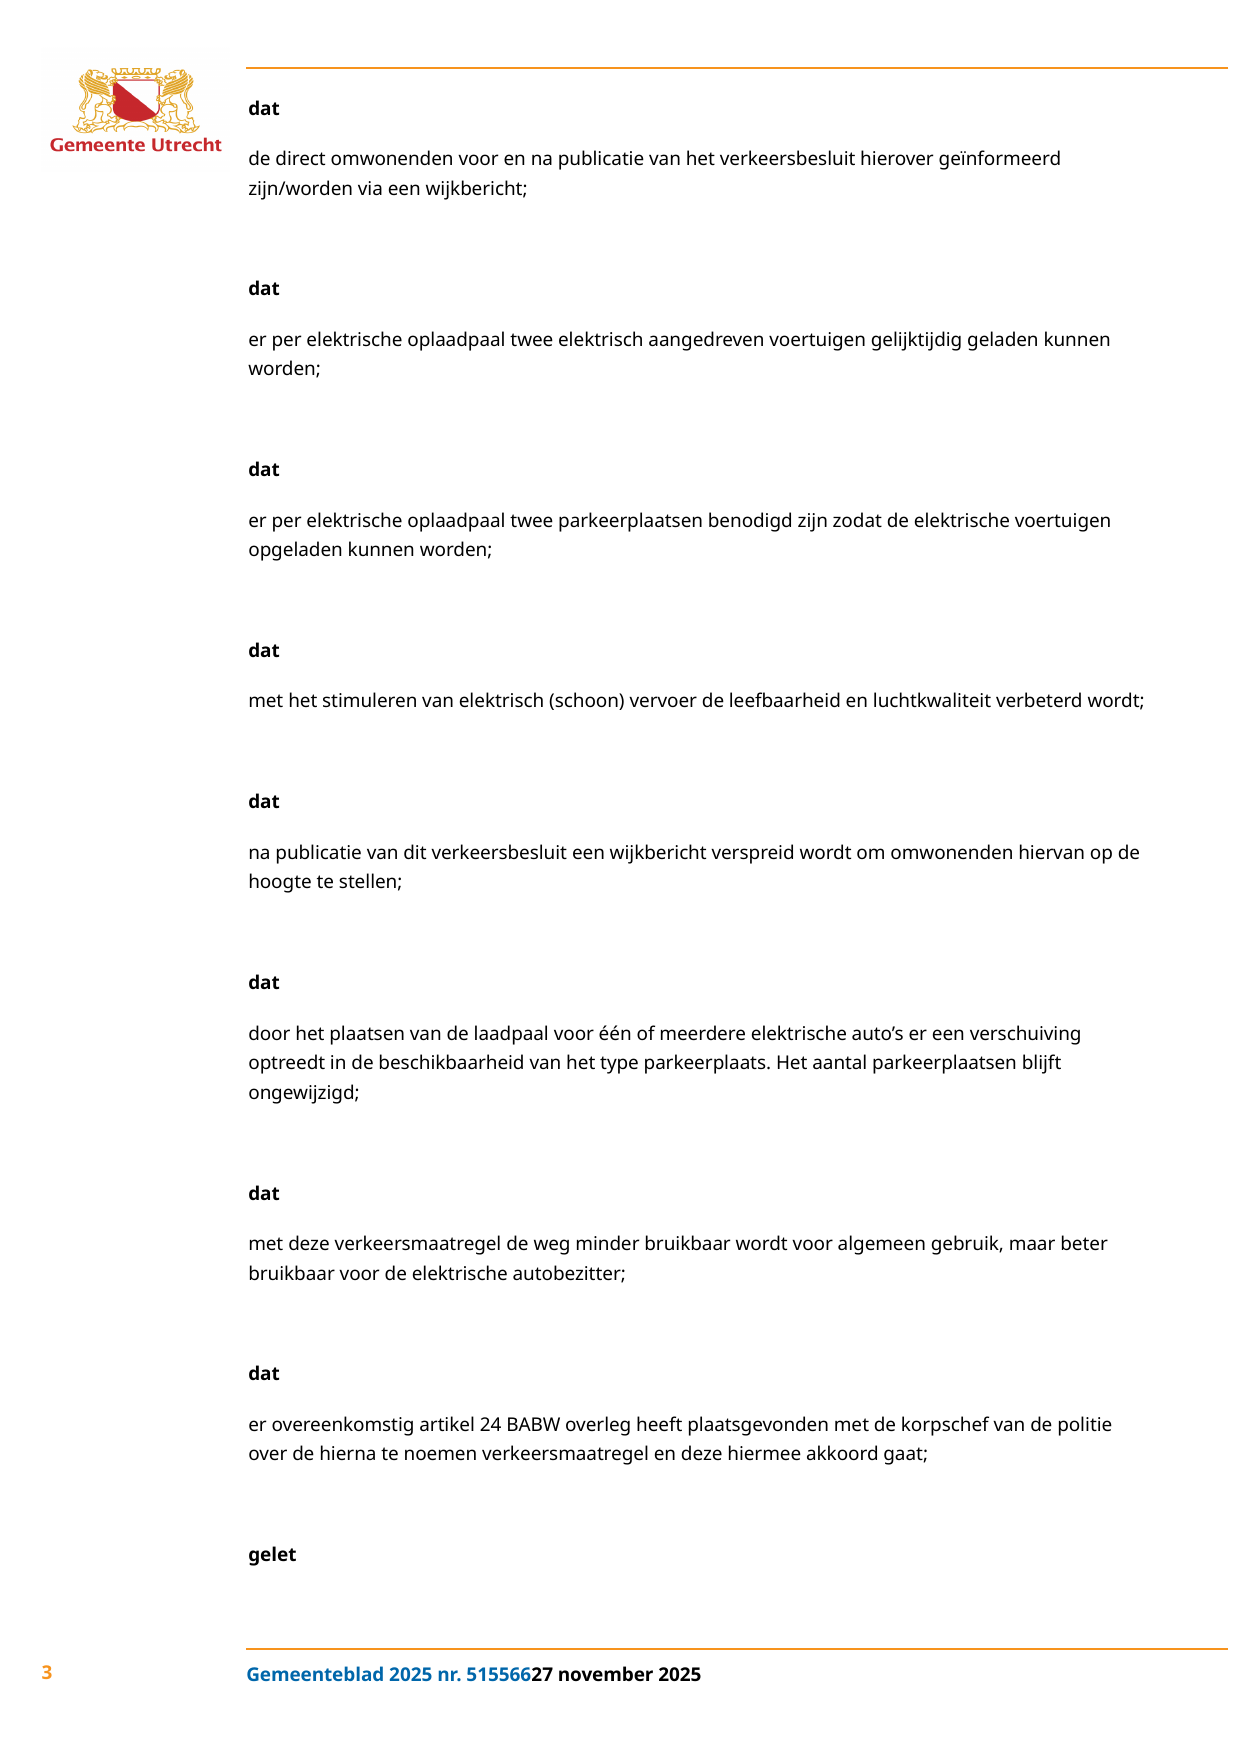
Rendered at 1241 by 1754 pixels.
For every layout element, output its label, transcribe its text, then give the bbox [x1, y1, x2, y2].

text er per elektrische oplaadpaal twee parkeerplaatsen benodigd zijn zodat de elektrische voertuigen opgeladen kunnen worden; [248, 507, 1152, 562]
text dat [248, 637, 1152, 663]
text dat [248, 95, 1152, 121]
text na publicatie van dit verkeersbesluit een wijkbericht verspreid wordt om omwonenden hiervan op de hoogte te stellen; [248, 839, 1152, 894]
text de direct omwonenden voor en na publicatie van het verkeersbesluit hierover geïnformeerd zijn/worden via een wijkbericht; [248, 145, 1152, 201]
text dat [248, 1180, 1152, 1206]
text dat [248, 456, 1152, 482]
text dat [248, 1361, 1152, 1386]
text dat [248, 788, 1152, 814]
text er overeenkomstig artikel 24 BABW overleg heeft plaatsgevonden met de korpschef van de politie over de hierna te noemen verkeersmaatregel en deze hiermee akkoord gaat; [248, 1411, 1152, 1466]
text dat [248, 276, 1152, 301]
text met deze verkeersmaatregel de weg minder bruikbaar wordt voor algemeen gebruik, maar beter bruikbaar voor de elektrische autobezitter; [248, 1230, 1152, 1286]
text door het plaatsen van de laadpaal voor één of meerdere elektrische auto’s er een verschuiving optreedt in de beschikbaarheid van het type parkeerplaats. Het aantal parkeerplaatsen blijft ongewijzigd; [248, 1020, 1152, 1105]
text dat [248, 969, 1152, 995]
text gelet [248, 1541, 1152, 1567]
text er per elektrische oplaadpaal twee elektrisch aangedreven voertuigen gelijktijdig geladen kunnen worden; [248, 326, 1152, 381]
picture [41, 47, 231, 172]
text met het stimuleren van elektrisch (schoon) vervoer de leefbaarheid en luchtkwaliteit verbeterd wordt; [248, 688, 1152, 713]
